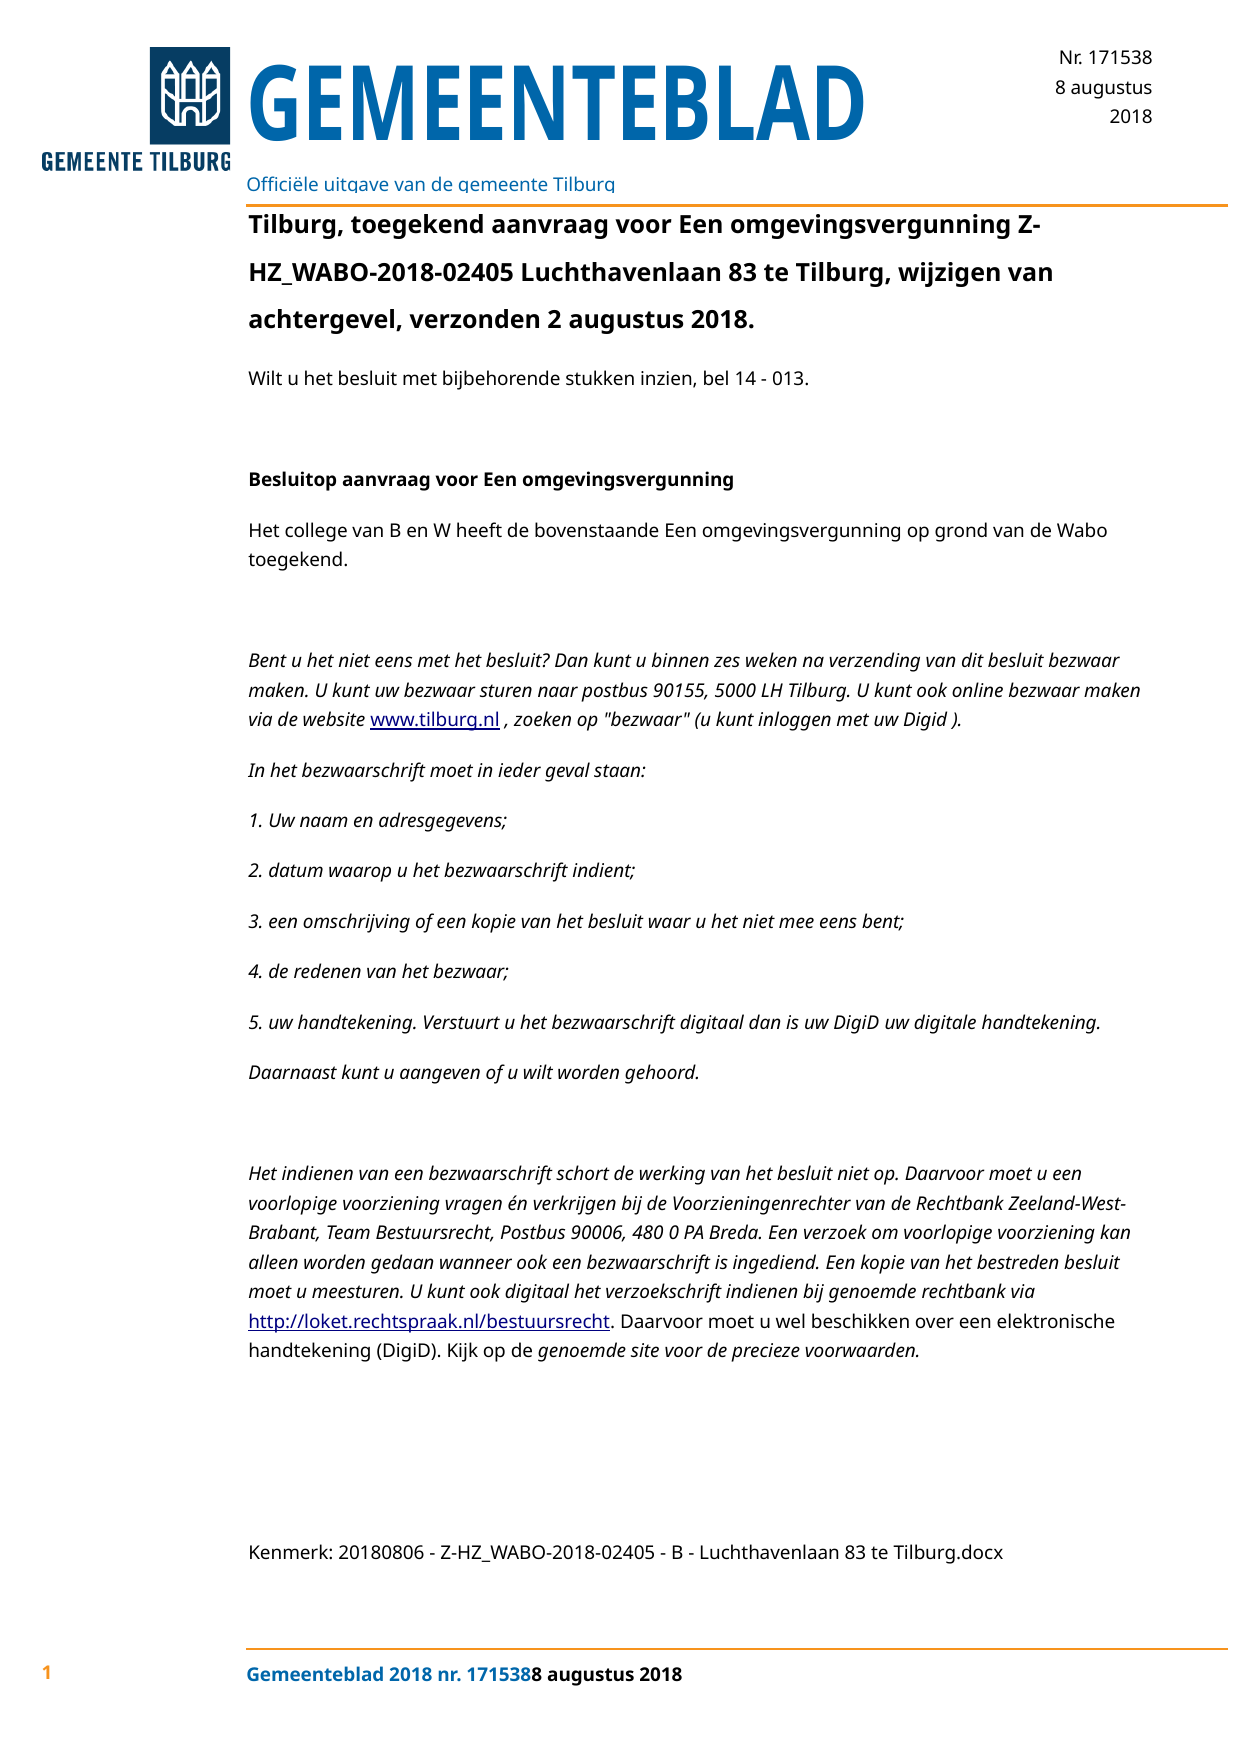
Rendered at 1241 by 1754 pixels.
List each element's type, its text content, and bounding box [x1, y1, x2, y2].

text 2. datum waarop u het bezwaarschrift indient; [248, 858, 1152, 883]
text Het college van B en W heeft de bovenstaande Een omgevingsvergunning op grond van de Wabo toegekend. [248, 517, 1152, 572]
text 5. uw handtekening. Verstuurt u het bezwaarschrift digitaal dan is uw DigiD uw digitale handtekening. [248, 1009, 1152, 1034]
text Tilburg, toegekend aanvraag voor Een omgevingsvergunning Z-HZ_WABO-2018-02405 Luchthavenlaan 83 te Tilburg, wijzigen van achtergevel, verzonden 2 augustus 2018. [248, 207, 1152, 336]
text Besluitop aanvraag voor Een omgevingsvergunning [248, 466, 1152, 492]
text Daarnaast kunt u aangeven of u wilt worden gehoord. [248, 1059, 1152, 1085]
text 3. een omschrijving of een kopie van het besluit waar u het niet mee eens bent; [248, 908, 1152, 934]
text Kenmerk: 20180806 - Z-HZ_WABO-2018-02405 - B - Luchthavenlaan 83 te Tilburg.docx [248, 1539, 1152, 1565]
text 1. Uw naam en adresgegevens; [248, 807, 1152, 833]
text In het bezwaarschrift moet in ieder geval staan: [248, 757, 1152, 782]
picture [41, 47, 231, 172]
text Het indienen van een bezwaarschrift schort de werking van het besluit niet op. Daarvoor moet u een voorlopige voorziening vragen én verkrijgen bij de Voorzieningenrechter van de Rechtbank Zeeland-West-Brabant, Team Bestuursrecht, Postbus 90006, 480 0 PA Breda. Een verzoek om voorlopige voorziening kan alleen worden gedaan wanneer ook een bezwaarschrift is ingediend. Een kopie van het bestreden besluit moet u meesturen. U kunt ook digitaal het verzoekschrift indienen bij genoemde rechtbank via http://loket.rechtspraak.nl/bestuursrecht. Daarvoor moet u wel beschikken over een elektronische handtekening (DigiD). Kijk op de genoemde site voor de precieze voorwaarden. [248, 1160, 1152, 1363]
text Bent u het niet eens met het besluit? Dan kunt u binnen zes weken na verzending van dit besluit bezwaar maken. U kunt uw bezwaar sturen naar postbus 90155, 5000 LH Tilburg. U kunt ook online bezwaar maken via de website www.tilburg.nl , zoeken op "bezwaar" (u kunt inloggen met uw Digid ). [248, 647, 1152, 732]
text 4. de redenen van het bezwaar; [248, 958, 1152, 984]
text Wilt u het besluit met bijbehorende stukken inzien, bel 14 - 013. [248, 366, 1152, 391]
